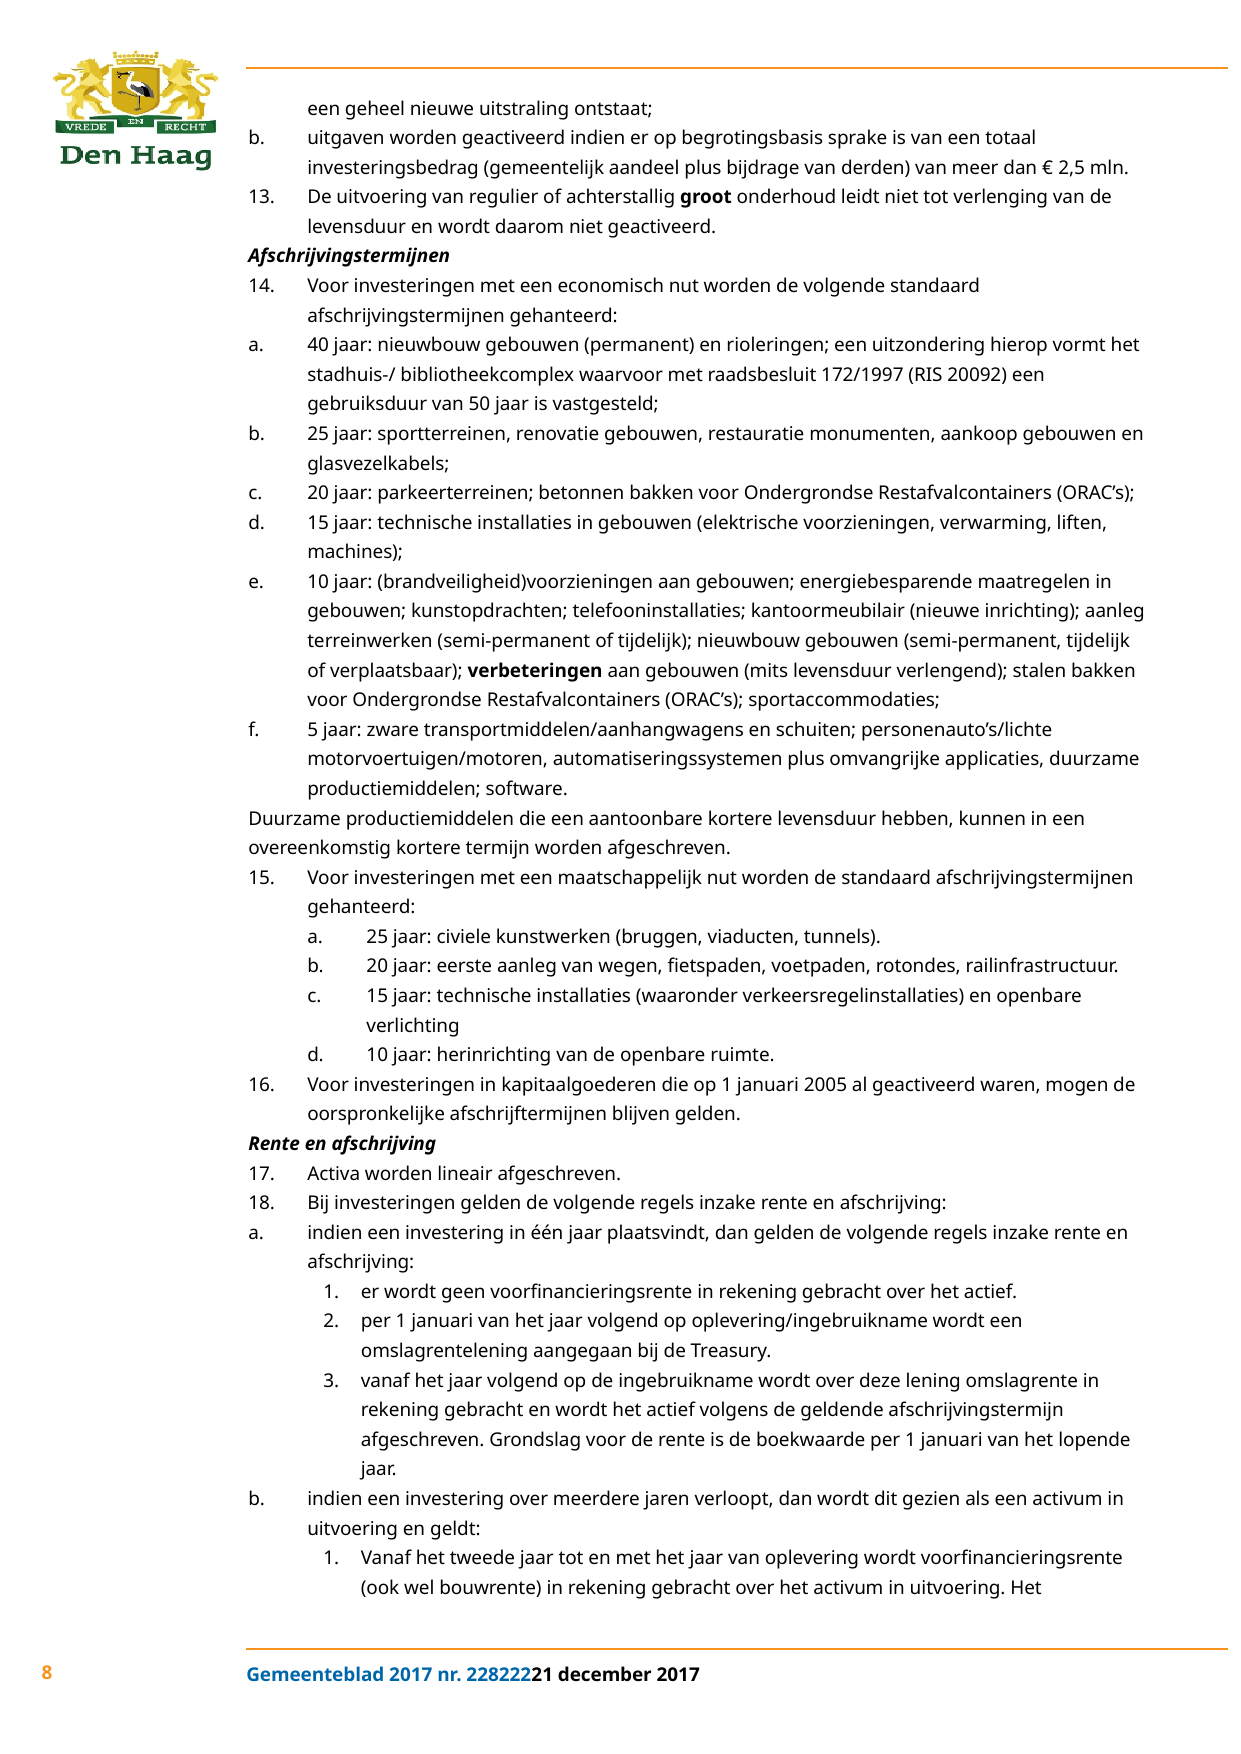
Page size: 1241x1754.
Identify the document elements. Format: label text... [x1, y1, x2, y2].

list De uitvoering van regulier of achterstallig groot onderhoud leidt niet tot verlenging van de levensduur en wordt daarom niet geactiveerd. [248, 183, 1152, 239]
list uitgaven worden geactiveerd indien er op begrotingsbasis sprake is van een totaal investeringsbedrag (gemeentelijk aandeel plus bijdrage van derden) van meer dan € 2,5 mln. [248, 124, 1152, 180]
list 20 jaar: eerste aanleg van wegen, fietspaden, voetpaden, rotondes, railinfrastructuur. [307, 953, 1152, 978]
list Voor investeringen met een economisch nut worden de volgende standaard afschrijvingstermijnen gehanteerd: [248, 272, 1152, 328]
list Bij investeringen gelden de volgende regels inzake rente en afschrijving: [248, 1189, 1152, 1215]
list per 1 januari van het jaar volgend op oplevering/ingebruikname wordt een omslagrentelening aangegaan bij de Treasury. [323, 1308, 1152, 1363]
list indien een investering in één jaar plaatsvindt, dan gelden de volgende regels inzake rente en afschrijving: [248, 1219, 1152, 1274]
list 20 jaar: parkeerterreinen; betonnen bakken voor Ondergrondse Restafvalcontainers (ORAC’s); [248, 479, 1152, 505]
list Activa worden lineair afgeschreven. [248, 1160, 1152, 1186]
list er wordt geen voorfinancieringsrente in rekening gebracht over het actief. [323, 1278, 1152, 1304]
list 25 jaar: civiele kunstwerken (bruggen, viaducten, tunnels). [307, 923, 1152, 949]
picture [41, 47, 231, 172]
list vanaf het jaar volgend op de ingebruikname wordt over deze lening omslagrente in rekening gebracht en wordt het actief volgens de geldende afschrijvingstermijn afgeschreven. Grondslag voor de rente is de boekwaarde per 1 januari van het lopende jaar. [323, 1367, 1152, 1481]
list Vanaf het tweede jaar tot en met het jaar van oplevering wordt voorfinancieringsrente (ook wel bouwrente) in rekening gebracht over het activum in uitvoering. Het [323, 1544, 1152, 1600]
list Voor investeringen in kapitaalgoederen die op 1 januari 2005 al geactiveerd waren, mogen de oorspronkelijke afschrijftermijnen blijven gelden. [248, 1071, 1152, 1126]
text Rente en afschrijving [248, 1130, 1152, 1156]
text Afschrijvingstermijnen [248, 243, 1152, 268]
list indien een investering over meerdere jaren verloopt, dan wordt dit gezien als een activum in uitvoering en geldt: [248, 1485, 1152, 1541]
list 10 jaar: herinrichting van de openbare ruimte. [307, 1041, 1152, 1067]
list een geheel nieuwe uitstraling ontstaat; [248, 95, 1152, 121]
list 15 jaar: technische installaties (waaronder verkeersregelinstallaties) en openbare verlichting [307, 982, 1152, 1038]
list Voor investeringen met een maatschappelijk nut worden de standaard afschrijvingstermijnen gehanteerd: [248, 864, 1152, 919]
list 5 jaar: zware transportmiddelen/aanhangwagens en schuiten; personenauto’s/lichte motorvoertuigen/motoren, automatiseringssystemen plus omvangrijke applicaties, duurzame productiemiddelen; software. [248, 716, 1152, 801]
list 10 jaar: (brandveiligheid)voorzieningen aan gebouwen; energiebesparende maatregelen in gebouwen; kunstopdrachten; telefooninstallaties; kantoormeubilair (nieuwe inrichting); aanleg terreinwerken (semi-permanent of tijdelijk); nieuwbouw gebouwen (semi-permanent, tijdelijk of verplaatsbaar); verbeteringen aan gebouwen (mits levensduur verlengend); stalen bakken voor Ondergrondse Restafvalcontainers (ORAC’s); sportaccommodaties; [248, 568, 1152, 712]
list 40 jaar: nieuwbouw gebouwen (permanent) en rioleringen; een uitzondering hierop vormt het stadhuis-/ bibliotheekcomplex waarvoor met raadsbesluit 172/1997 (RIS 20092) een gebruiksduur van 50 jaar is vastgesteld; [248, 331, 1152, 416]
list 25 jaar: sportterreinen, renovatie gebouwen, restauratie monumenten, aankoop gebouwen en glasvezelkabels; [248, 420, 1152, 476]
text Duurzame productiemiddelen die een aantoonbare kortere levensduur hebben, kunnen in een overeenkomstig kortere termijn worden afgeschreven. [248, 805, 1152, 860]
list 15 jaar: technische installaties in gebouwen (elektrische voorzieningen, verwarming, liften, machines); [248, 509, 1152, 564]
